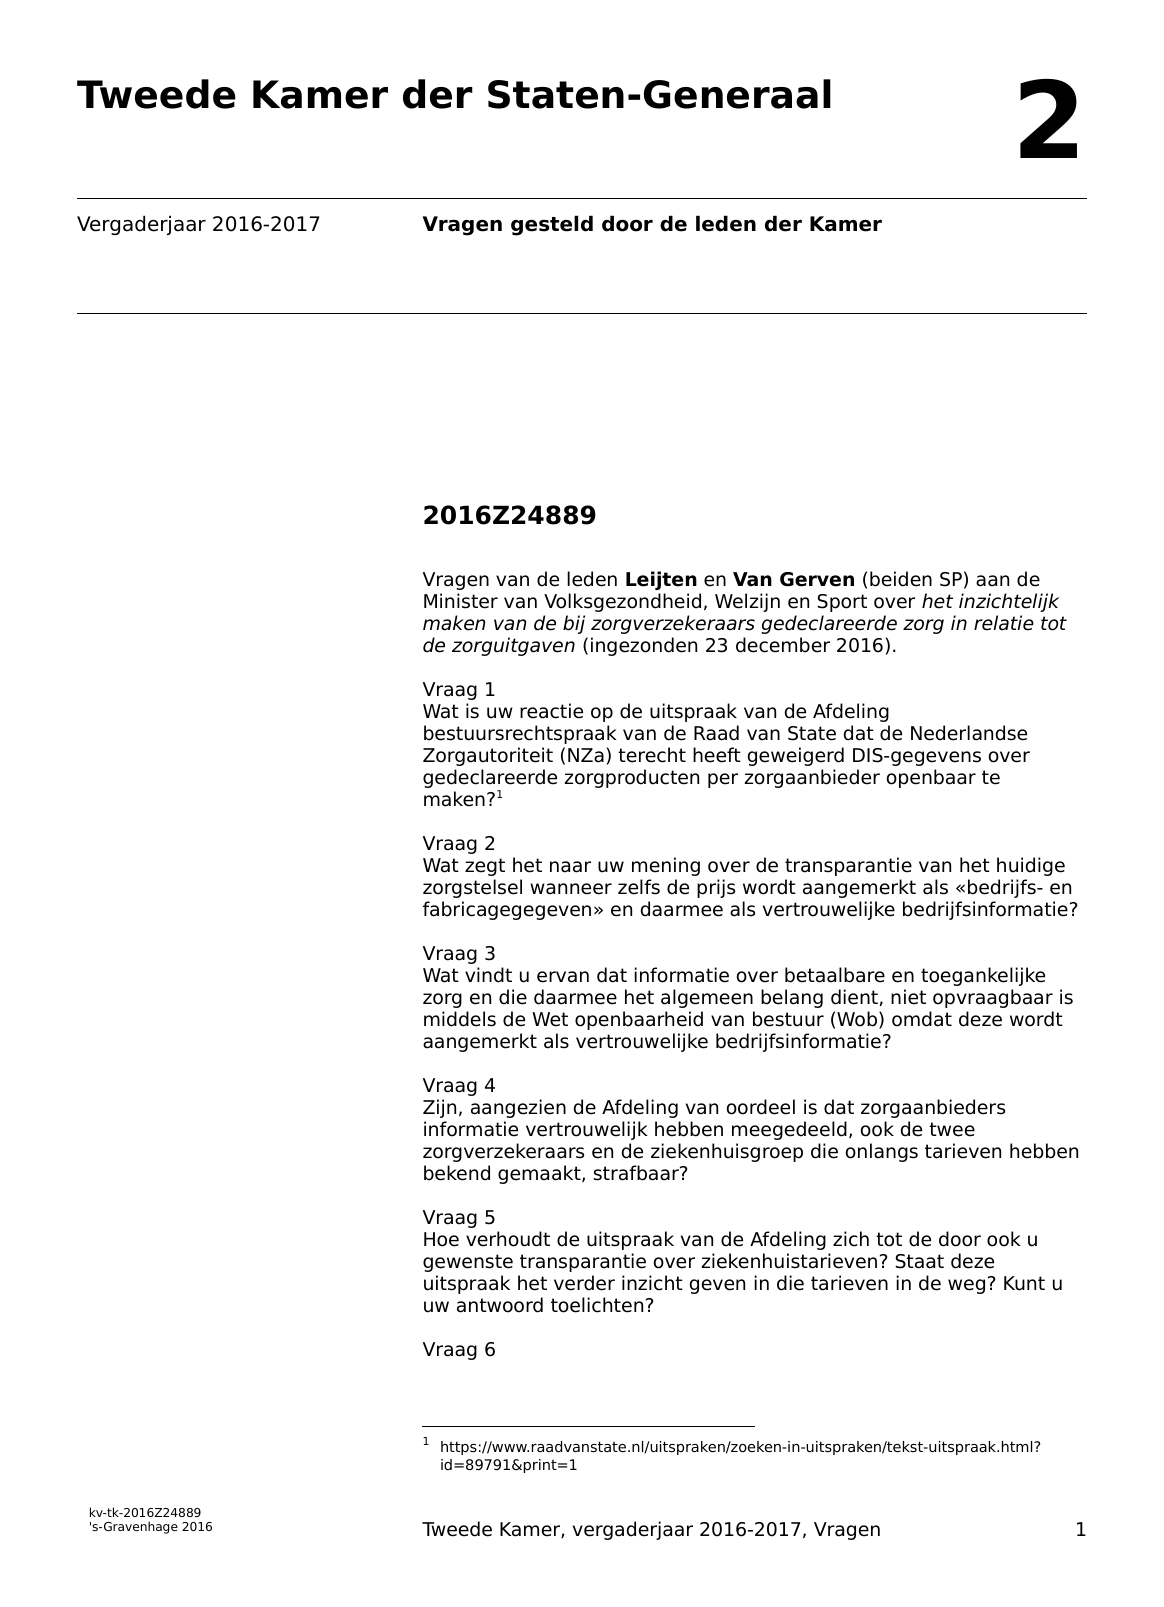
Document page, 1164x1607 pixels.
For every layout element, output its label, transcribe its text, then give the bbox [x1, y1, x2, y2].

text kv-tk-2016Z24889 [88, 1506, 323, 1520]
text Vraag 3 [422, 943, 1087, 965]
text Hoe verhoudt de uitspraak van de Afdeling zich tot de door ook u gewenste transparantie over ziekenhuistarieven? Staat deze uitspraak het verder inzicht geven in die tarieven in de weg? Kunt u uw antwoord toelichten? [422, 1229, 1087, 1317]
table_header Tweede Kamer der Staten-Generaal [77, 59, 886, 198]
text Vraag 5 [422, 1207, 1087, 1229]
table_cell Vragen gesteld door de leden der Kamer [422, 199, 1087, 313]
text 2016Z24889 [422, 501, 1087, 531]
text Zijn, aangezien de Afdeling van oordeel is dat zorgaanbieders informatie vertrouwelijk hebben meegedeeld, ook de twee zorgverzekeraars en de ziekenhuisgroep die onlangs tarieven hebben bekend gemaakt, strafbaar? [422, 1097, 1087, 1185]
text https://www.raadvanstate.nl/uitspraken/zoeken-in-uitspraken/tekst-uitspraak.html?id=89791&print=1 [422, 1435, 1087, 1474]
text 's-Gravenhage 2016 [88, 1520, 323, 1534]
text Wat vindt u ervan dat informatie over betaalbare en toegankelijke zorg en die daarmee het algemeen belang dient, niet opvraagbaar is middels de Wet openbaarheid van bestuur (Wob) omdat deze wordt aangemerkt als vertrouwelijke bedrijfsinformatie? [422, 965, 1087, 1053]
table_header 2 [886, 59, 1087, 198]
text Wat is uw reactie op de uitspraak van de Afdeling bestuursrechtspraak van de Raad van State dat de Nederlandse Zorgautoriteit (NZa) terecht heeft geweigerd DIS-gegevens over gedeclareerde zorgproducten per zorgaanbieder openbaar te maken? [422, 701, 1087, 811]
text Vraag 1 [422, 679, 1087, 701]
text Vraag 4 [422, 1075, 1087, 1097]
text Vragen van de leden Leijten en Van Gerven (beiden SP) aan de Minister van Volksgezondheid, Welzijn en Sport over het inzichtelijk maken van de bij zorgverzekeraars gedeclareerde zorg in relatie tot de zorguitgaven (ingezonden 23 december 2016). [422, 569, 1087, 657]
text Vraag 2 [422, 833, 1087, 855]
text Vraag 6 [422, 1339, 1087, 1361]
table_cell Vergaderjaar 2016-2017 [77, 199, 422, 313]
text Wat zegt het naar uw mening over de transparantie van het huidige zorgstelsel wanneer zelfs de prijs wordt aangemerkt als «bedrijfs- en fabricagegegeven» en daarmee als vertrouwelijke bedrijfsinformatie? [422, 855, 1087, 921]
